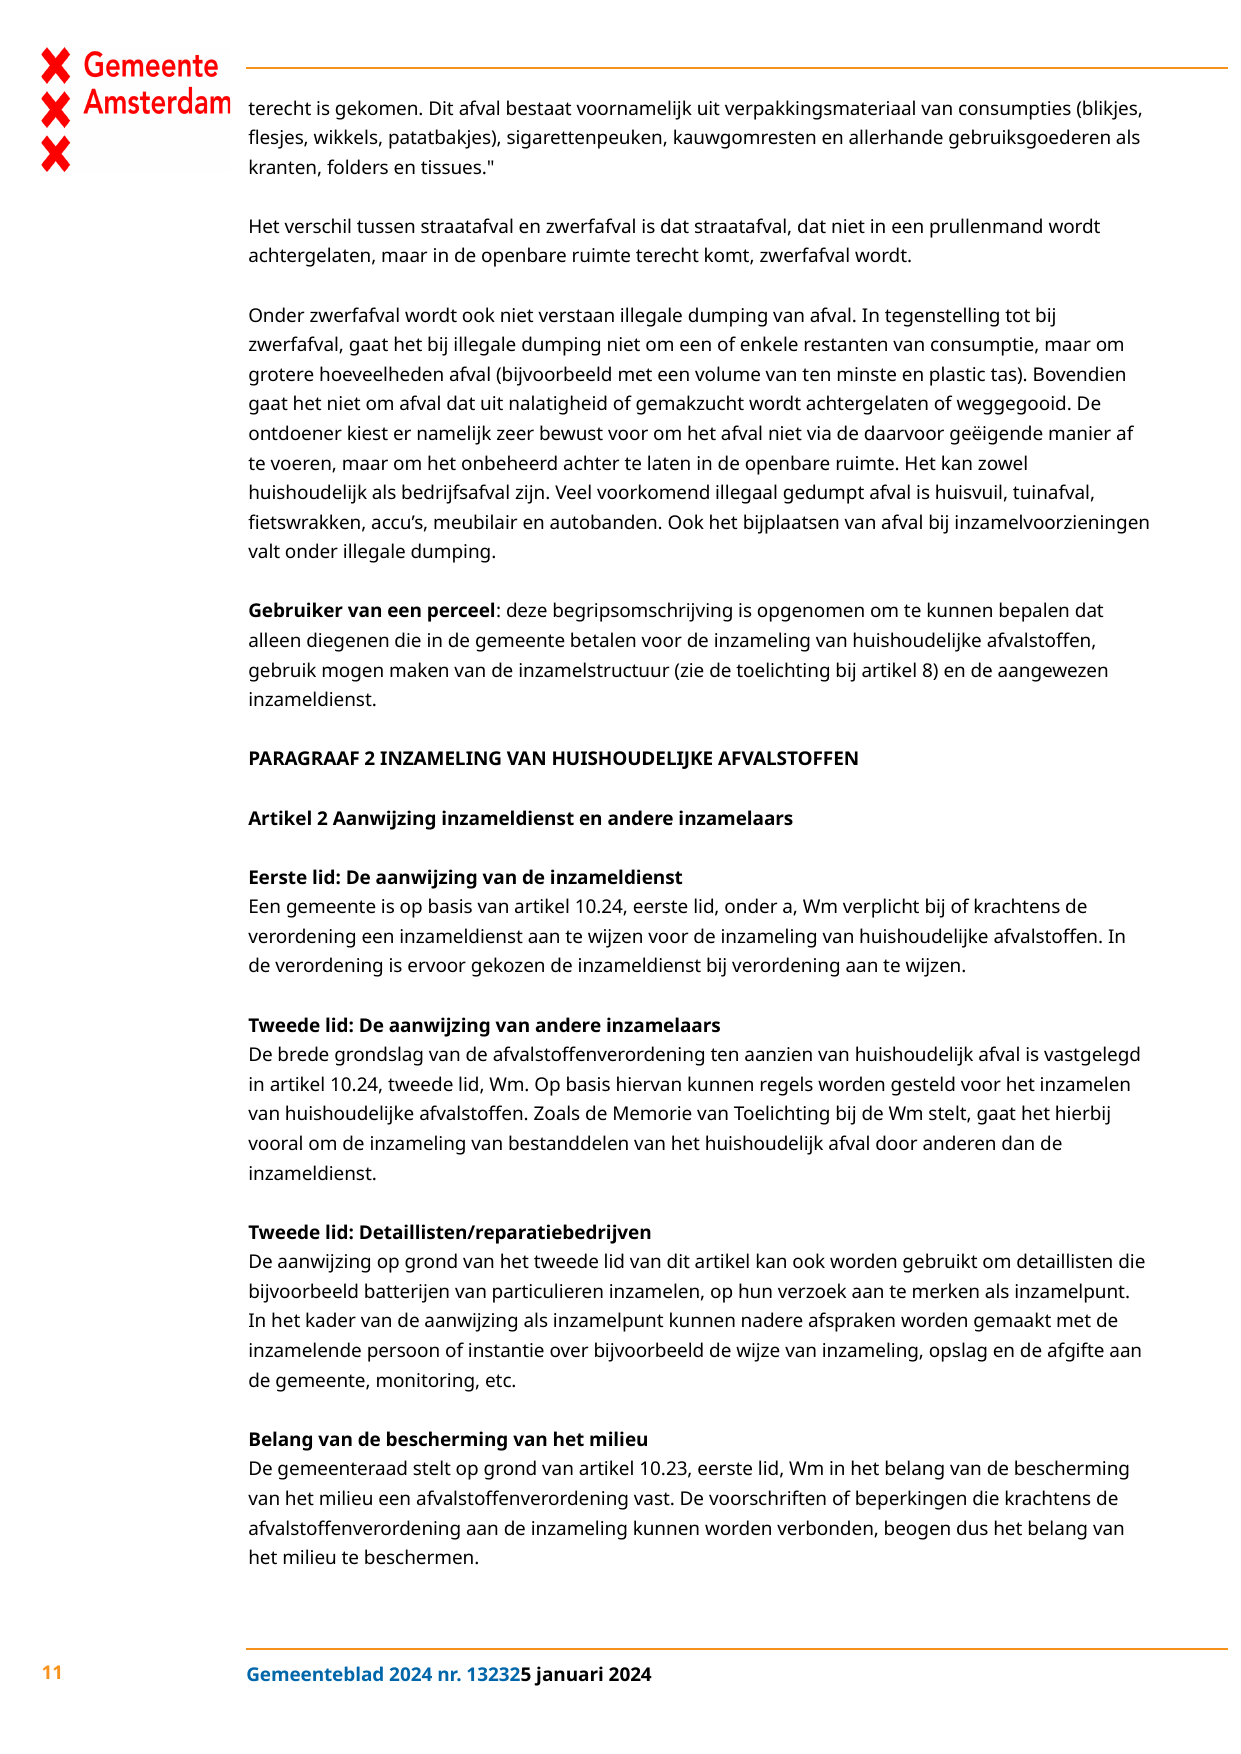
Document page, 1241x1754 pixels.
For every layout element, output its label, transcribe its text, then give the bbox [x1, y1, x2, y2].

text Gebruiker van een perceel: deze begripsomschrijving is opgenomen om te kunnen bepalen dat alleen diegenen die in de gemeente betalen voor de inzameling van huishoudelijke afvalstoffen, gebruik mogen maken van de inzamelstructuur (zie de toelichting bij artikel 8) en de aangewezen inzameldienst. [248, 598, 1152, 712]
text De brede grondslag van de afvalstoffenverordening ten aanzien van huishoudelijk afval is vastgelegd in artikel 10.24, tweede lid, Wm. Op basis hiervan kunnen regels worden gesteld voor het inzamelen van huishoudelijke afvalstoffen. Zoals de Memorie van Toelichting bij de Wm stelt, gaat het hierbij vooral om de inzameling van bestanddelen van het huishoudelijk afval door anderen dan de inzameldienst. [248, 1041, 1152, 1186]
text De gemeenteraad stelt op grond van artikel 10.23, eerste lid, Wm in het belang van de bescherming van het milieu een afvalstoffenverordening vast. De voorschriften of beperkingen die krachtens de afvalstoffenverordening aan de inzameling kunnen worden verbonden, beogen dus het belang van het milieu te beschermen. [248, 1456, 1152, 1570]
text PARAGRAAF 2 INZAMELING VAN HUISHOUDELIJKE AFVALSTOFFEN [248, 746, 1152, 771]
text Het verschil tussen straatafval en zwerfafval is dat straatafval, dat niet in een prullenmand wordt achtergelaten, maar in de openbare ruimte terecht komt, zwerfafval wordt. [248, 213, 1152, 268]
text Tweede lid: De aanwijzing van andere inzamelaars [248, 1012, 1152, 1038]
text Tweede lid: Detaillisten/reparatiebedrijven [248, 1219, 1152, 1245]
text terecht is gekomen. Dit afval bestaat voornamelijk uit verpakkingsmateriaal van consumpties (blikjes, flesjes, wikkels, patatbakjes), sigarettenpeuken, kauwgomresten en allerhande gebruiksgoederen als kranten, folders en tissues." [248, 95, 1152, 180]
text Artikel 2 Aanwijzing inzameldienst en andere inzamelaars [248, 805, 1152, 831]
text Eerste lid: De aanwijzing van de inzameldienst [248, 864, 1152, 890]
text Onder zwerfafval wordt ook niet verstaan illegale dumping van afval. In tegenstelling tot bij zwerfafval, gaat het bij illegale dumping niet om een of enkele restanten van consumptie, maar om grotere hoeveelheden afval (bijvoorbeeld met een volume van ten minste en plastic tas). Bovendien gaat het niet om afval dat uit nalatigheid of gemakzucht wordt achtergelaten of weggegooid. De ontdoener kiest er namelijk zeer bewust voor om het afval niet via de daarvoor geëigende manier af te voeren, maar om het onbeheerd achter te laten in de openbare ruimte. Het kan zowel huishoudelijk als bedrijfsafval zijn. Veel voorkomend illegaal gedumpt afval is huisvuil, tuinafval, fietswrakken, accu’s, meubilair en autobanden. Ook het bijplaatsen van afval bij inzamelvoorzieningen valt onder illegale dumping. [248, 302, 1152, 564]
text De aanwijzing op grond van het tweede lid van dit artikel kan ook worden gebruikt om detaillisten die bijvoorbeeld batterijen van particulieren inzamelen, op hun verzoek aan te merken als inzamelpunt. In het kader van de aanwijzing als inzamelpunt kunnen nadere afspraken worden gemaakt met de inzamelende persoon of instantie over bijvoorbeeld de wijze van inzameling, opslag en de afgifte aan de gemeente, monitoring, etc. [248, 1248, 1152, 1393]
picture [41, 47, 231, 172]
text Een gemeente is op basis van artikel 10.24, eerste lid, onder a, Wm verplicht bij of krachtens de verordening een inzameldienst aan te wijzen voor de inzameling van huishoudelijke afvalstoffen. In de verordening is ervoor gekozen de inzameldienst bij verordening aan te wijzen. [248, 893, 1152, 978]
text Belang van de bescherming van het milieu [248, 1426, 1152, 1452]
